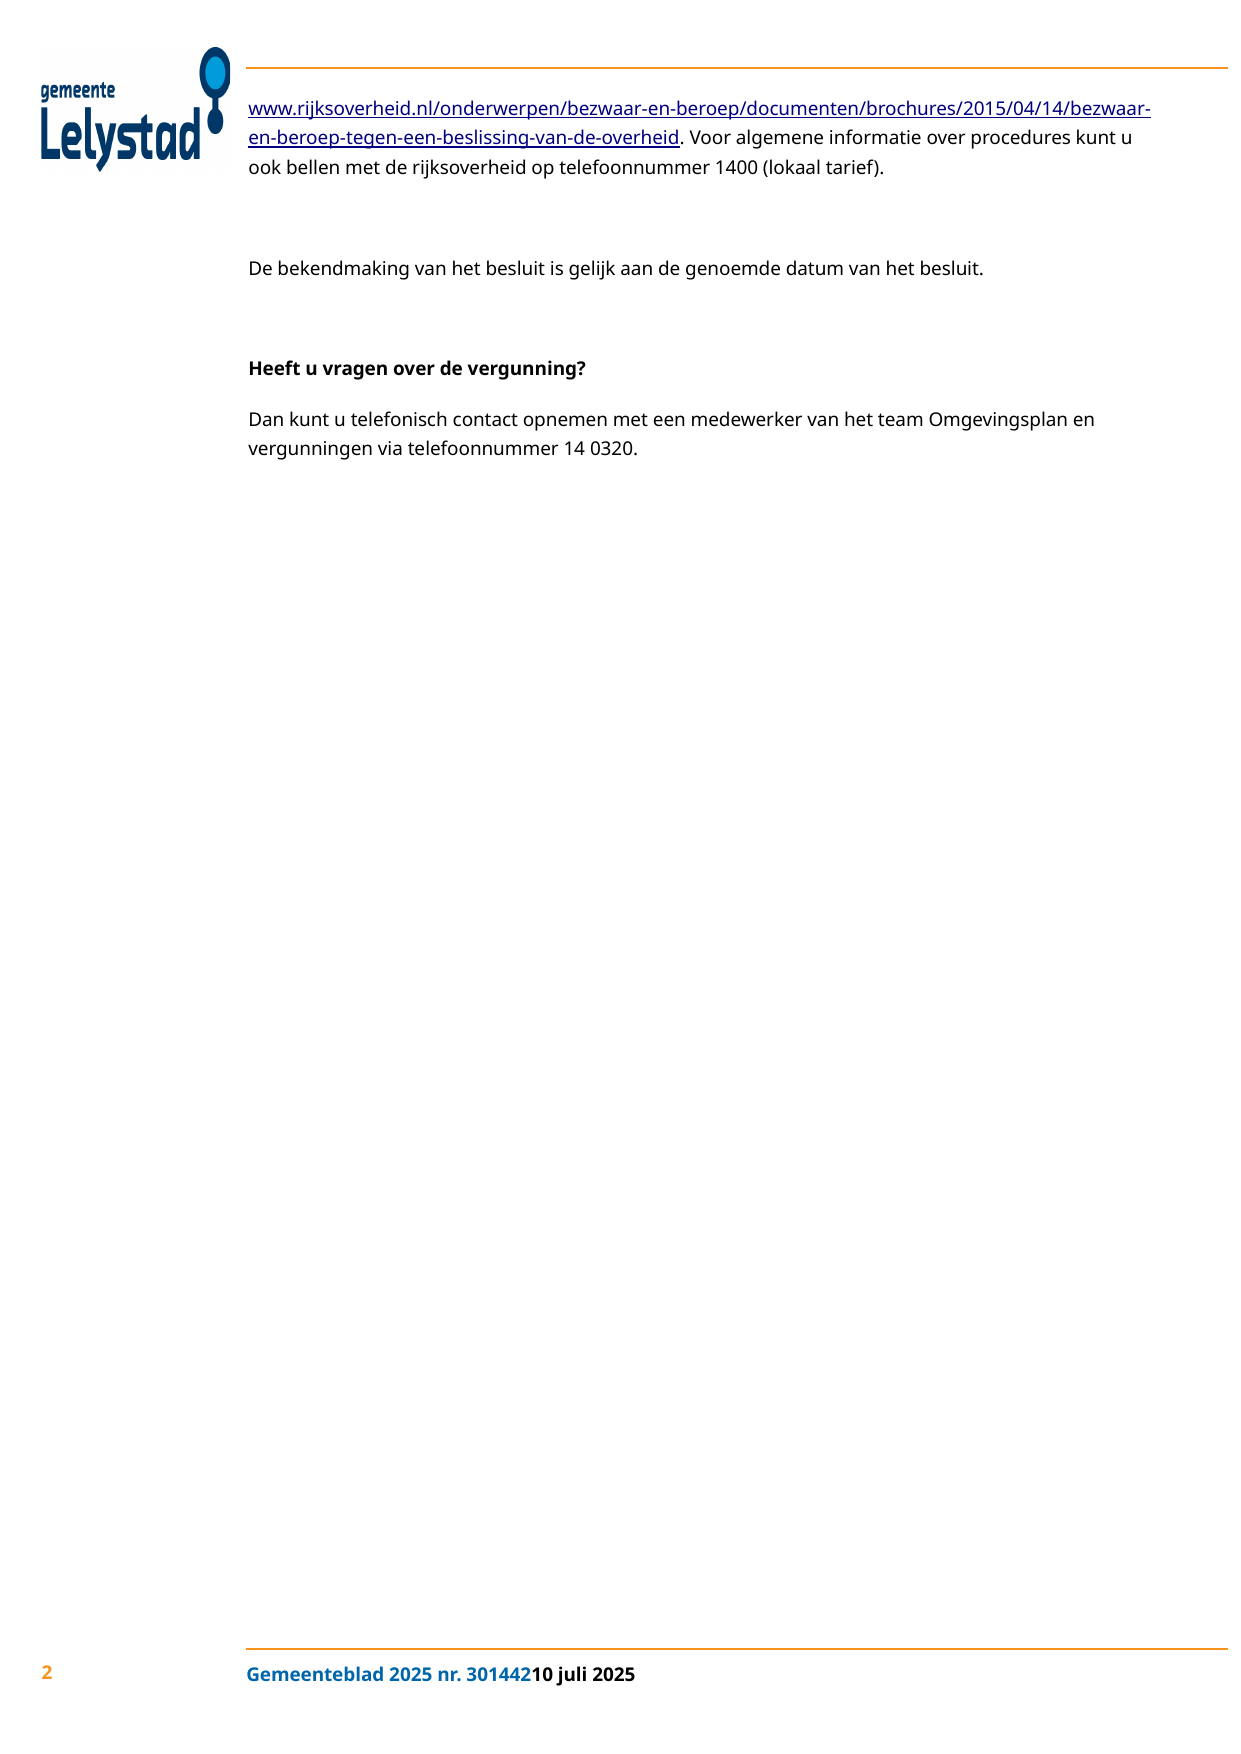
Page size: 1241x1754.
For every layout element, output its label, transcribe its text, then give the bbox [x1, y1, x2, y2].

text De bekendmaking van het besluit is gelijk aan de genoemde datum van het besluit. [248, 255, 1152, 281]
text Dan kunt u telefonisch contact opnemen met een medewerker van het team Omgevingsplan en vergunningen via telefoonnummer 14 0320. [248, 406, 1152, 461]
text www.rijksoverheid.nl/onderwerpen/bezwaar-en-beroep/documenten/brochures/2015/04/14/bezwaar-en-beroep-tegen-een-beslissing-van-de-overheid. Voor algemene informatie over procedures kunt u ook bellen met de rijksoverheid op telefoonnummer 1400 (lokaal tarief). [248, 95, 1152, 180]
text Heeft u vragen over de vergunning? [248, 356, 1152, 381]
picture [41, 47, 231, 172]
